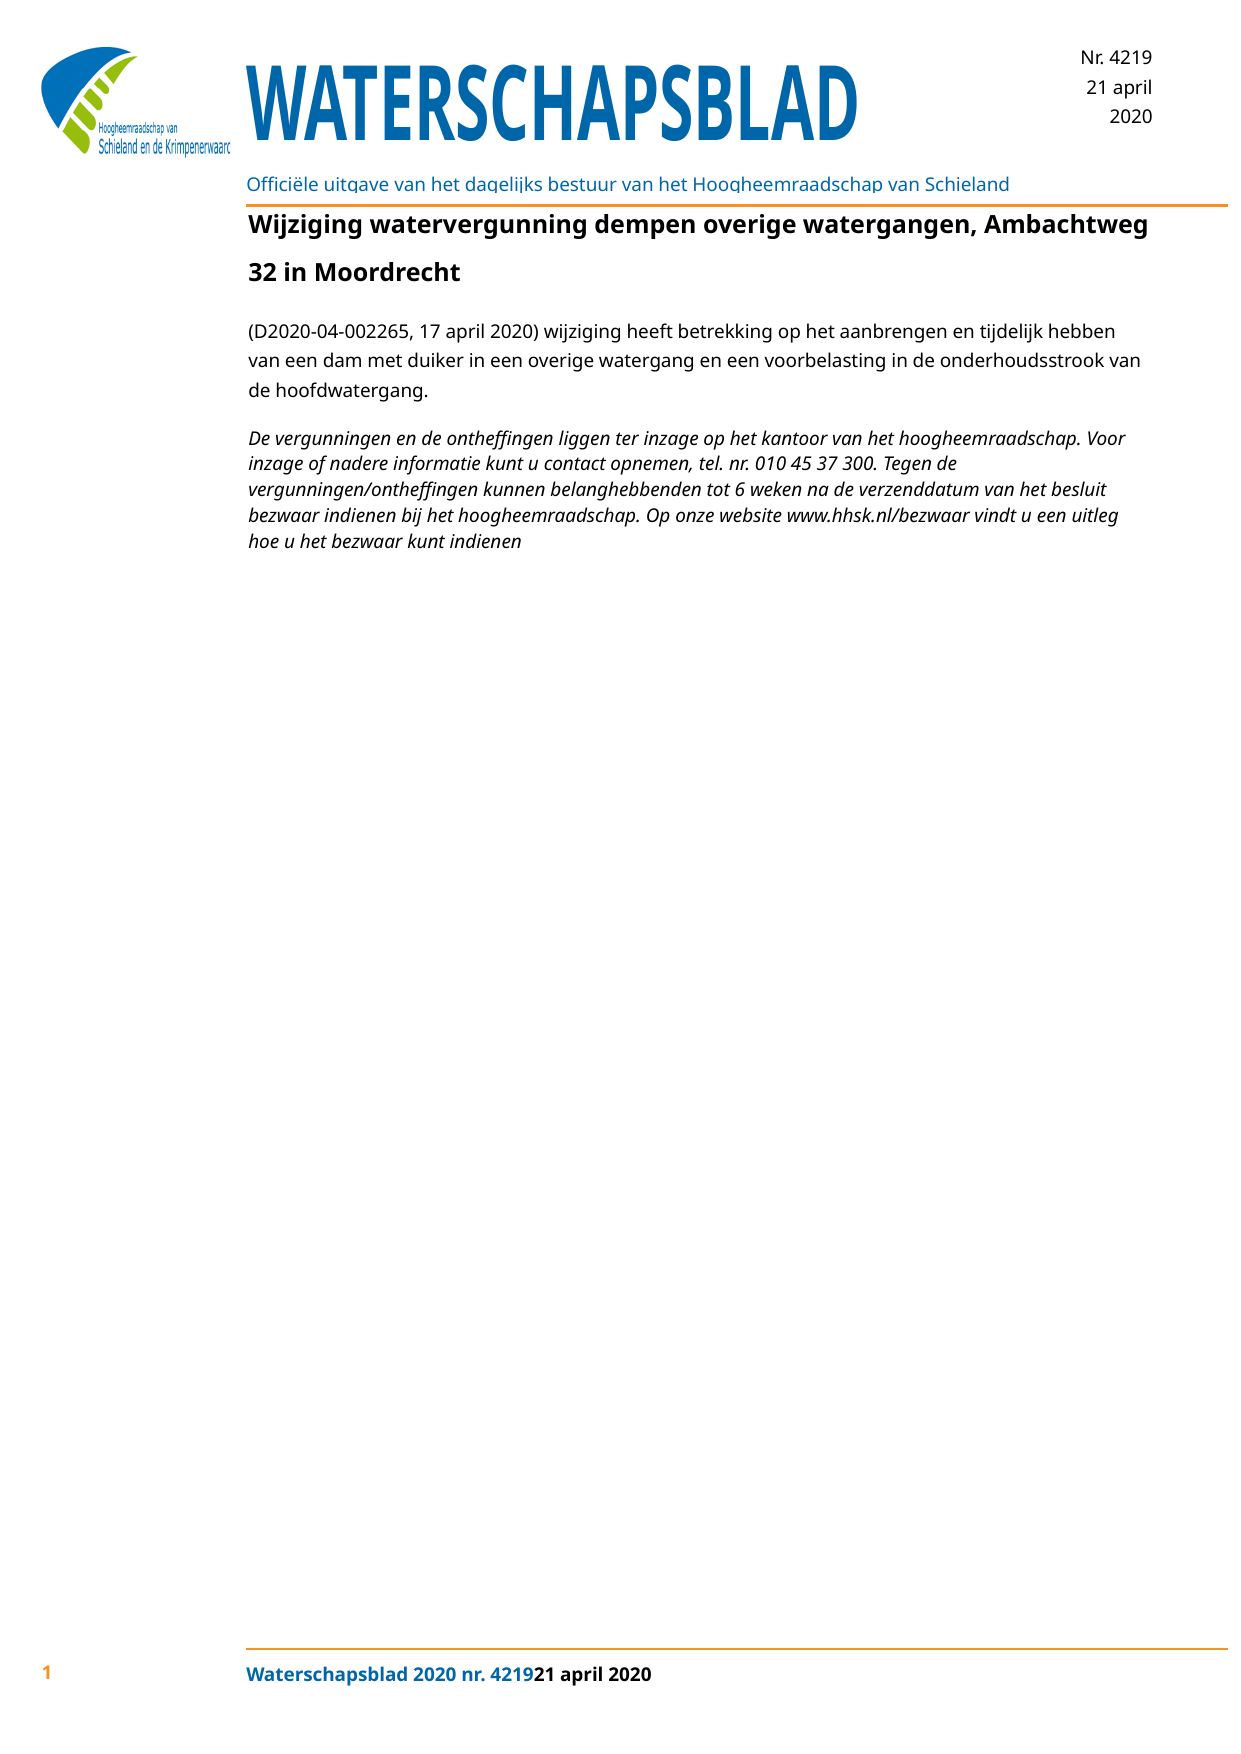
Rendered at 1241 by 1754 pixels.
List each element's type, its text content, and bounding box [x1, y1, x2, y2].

picture [41, 47, 231, 172]
text De vergunningen en de ontheffingen liggen ter inzage op het kantoor van het hoogheemraadschap. Voor inzage of nadere informatie kunt u contact opnemen, tel. nr. 010 45 37 300. Tegen de vergunningen/ontheffingen kunnen belanghebbenden tot 6 weken na de verzenddatum van het besluit bezwaar indienen bij het hoogheemraadschap. Op onze website www.hhsk.nl/bezwaar vindt u een uitleg hoe u het bezwaar kunt indienen [248, 425, 1152, 553]
text Wijziging watervergunning dempen overige watergangen, Ambachtweg 32 in Moordrecht [248, 207, 1152, 288]
text (D2020-04-002265, 17 april 2020) wijziging heeft betrekking op het aanbrengen en tijdelijk hebben van een dam met duiker in een overige watergang en een voorbelasting in de onderhoudsstrook van de hoofdwatergang. [248, 318, 1152, 403]
